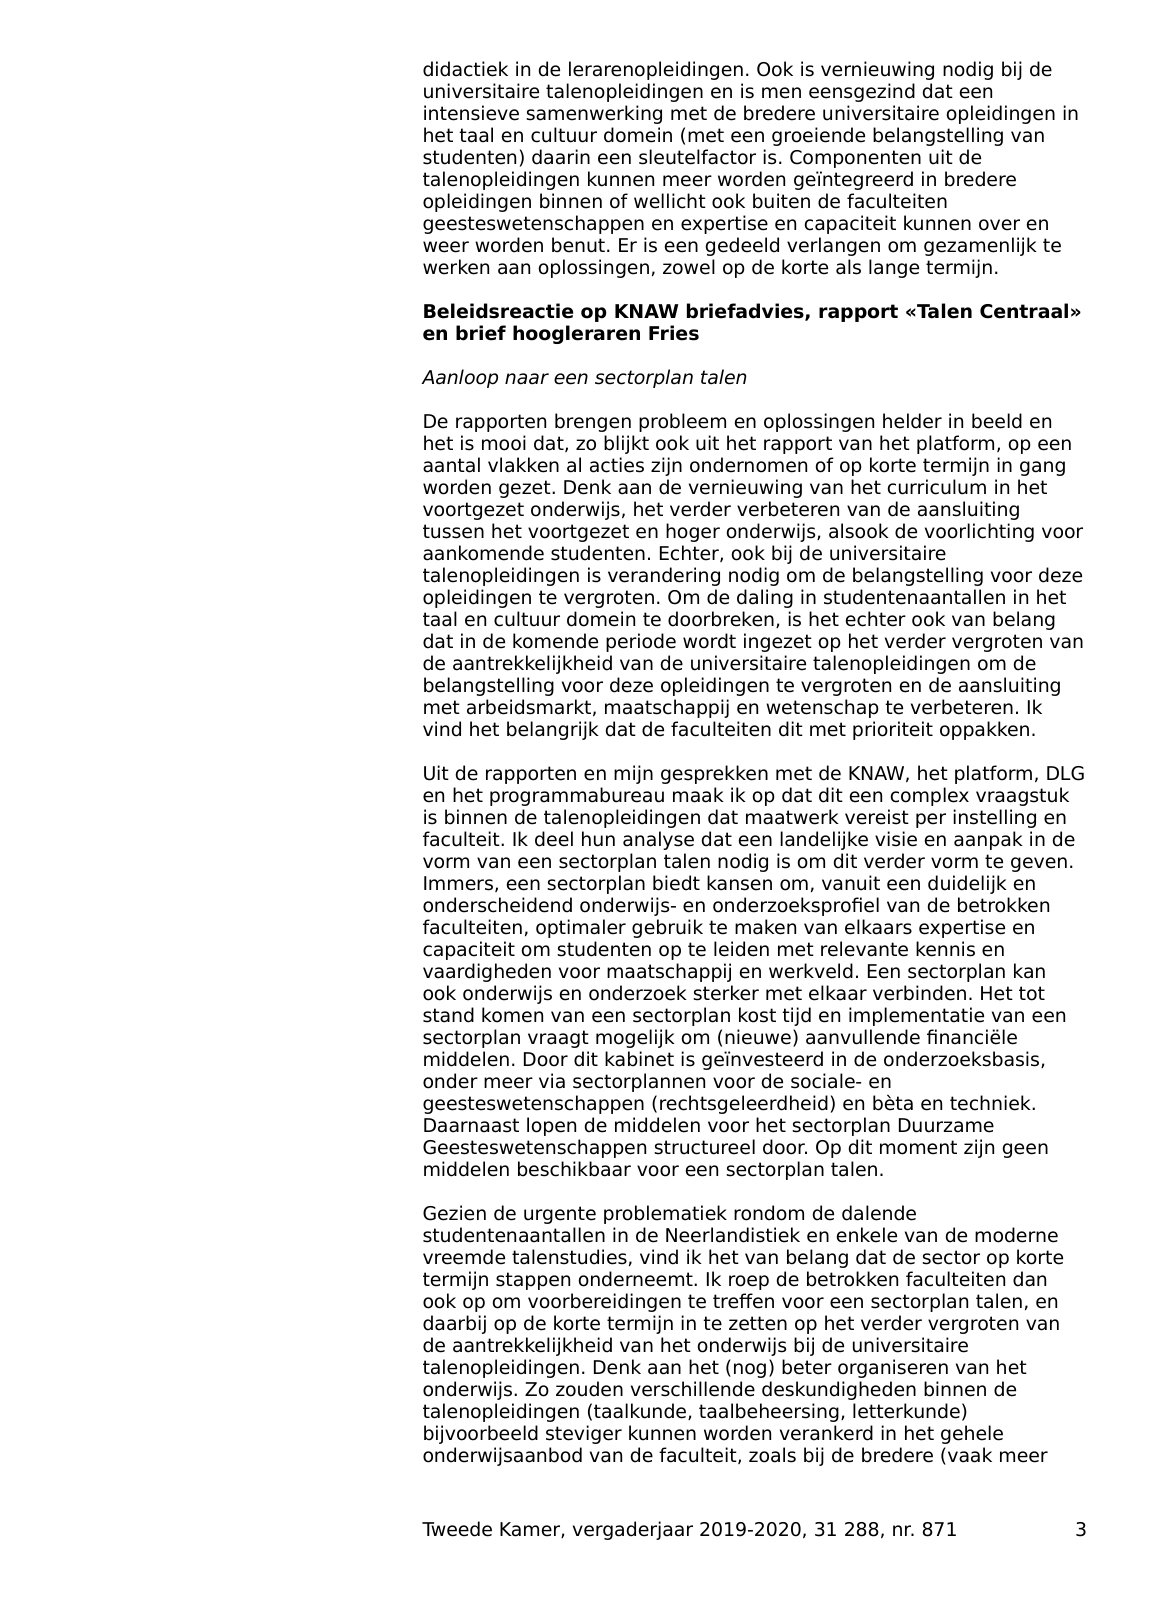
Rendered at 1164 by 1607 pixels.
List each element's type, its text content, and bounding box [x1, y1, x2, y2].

text Uit de rapporten en mijn gesprekken met de KNAW, het platform, DLG en het programmabureau maak ik op dat dit een complex vraagstuk is binnen de talenopleidingen dat maatwerk vereist per instelling en faculteit. Ik deel hun analyse dat een landelijke visie en aanpak in de vorm van een sectorplan talen nodig is om dit verder vorm te geven. Immers, een sectorplan biedt kansen om, vanuit een duidelijk en onderscheidend onderwijs- en onderzoeksprofiel van de betrokken faculteiten, optimaler gebruik te maken van elkaars expertise en capaciteit om studenten op te leiden met relevante kennis en vaardigheden voor maatschappij en werkveld. Een sectorplan kan ook onderwijs en onderzoek sterker met elkaar verbinden. Het tot stand komen van een sectorplan kost tijd en implementatie van een sectorplan vraagt mogelijk om (nieuwe) aanvullende financiële middelen. Door dit kabinet is geïnvesteerd in de onderzoeksbasis, onder meer via sectorplannen voor de sociale- en geesteswetenschappen (rechtsgeleerdheid) en bèta en techniek. Daarnaast lopen de middelen voor het sectorplan Duurzame Geesteswetenschappen structureel door. Op dit moment zijn geen middelen beschikbaar voor een sectorplan talen. [422, 763, 1087, 1181]
text Gezien de urgente problematiek rondom de dalende studentenaantallen in de Neerlandistiek en enkele van de moderne vreemde talenstudies, vind ik het van belang dat de sector op korte termijn stappen onderneemt. Ik roep de betrokken faculteiten dan ook op om voorbereidingen te treffen voor een sectorplan talen, en daarbij op de korte termijn in te zetten op het verder vergroten van de aantrekkelijkheid van het onderwijs bij de universitaire talenopleidingen. Denk aan het (nog) beter organiseren van het onderwijs. Zo zouden verschillende deskundigheden binnen de talenopleidingen (taalkunde, taalbeheersing, letterkunde) bijvoorbeeld steviger kunnen worden verankerd in het gehele onderwijsaanbod van de faculteit, zoals bij de bredere (vaak meer [422, 1203, 1087, 1467]
text didactiek in de lerarenopleidingen. Ook is vernieuwing nodig bij de universitaire talenopleidingen en is men eensgezind dat een intensieve samenwerking met de bredere universitaire opleidingen in het taal en cultuur domein (met een groeiende belangstelling van studenten) daarin een sleutelfactor is. Componenten uit de talenopleidingen kunnen meer worden geïntegreerd in bredere opleidingen binnen of wellicht ook buiten de faculteiten geesteswetenschappen en expertise en capaciteit kunnen over en weer worden benut. Er is een gedeeld verlangen om gezamenlijk te werken aan oplossingen, zowel op de korte als lange termijn. [422, 59, 1087, 279]
subtitle Aanloop naar een sectorplan talen [422, 367, 1087, 389]
text De rapporten brengen probleem en oplossingen helder in beeld en het is mooi dat, zo blijkt ook uit het rapport van het platform, op een aantal vlakken al acties zijn ondernomen of op korte termijn in gang worden gezet. Denk aan de vernieuwing van het curriculum in het voortgezet onderwijs, het verder verbeteren van de aansluiting tussen het voortgezet en hoger onderwijs, alsook de voorlichting voor aankomende studenten. Echter, ook bij de universitaire talenopleidingen is verandering nodig om de belangstelling voor deze opleidingen te vergroten. Om de daling in studentenaantallen in het taal en cultuur domein te doorbreken, is het echter ook van belang dat in de komende periode wordt ingezet op het verder vergroten van de aantrekkelijkheid van de universitaire talenopleidingen om de belangstelling voor deze opleidingen te vergroten en de aansluiting met arbeidsmarkt, maatschappij en wetenschap te verbeteren. Ik vind het belangrijk dat de faculteiten dit met prioriteit oppakken. [422, 411, 1087, 741]
subtitle Beleidsreactie op KNAW briefadvies, rapport «Talen Centraal» en brief hoogleraren Fries [422, 301, 1087, 345]
